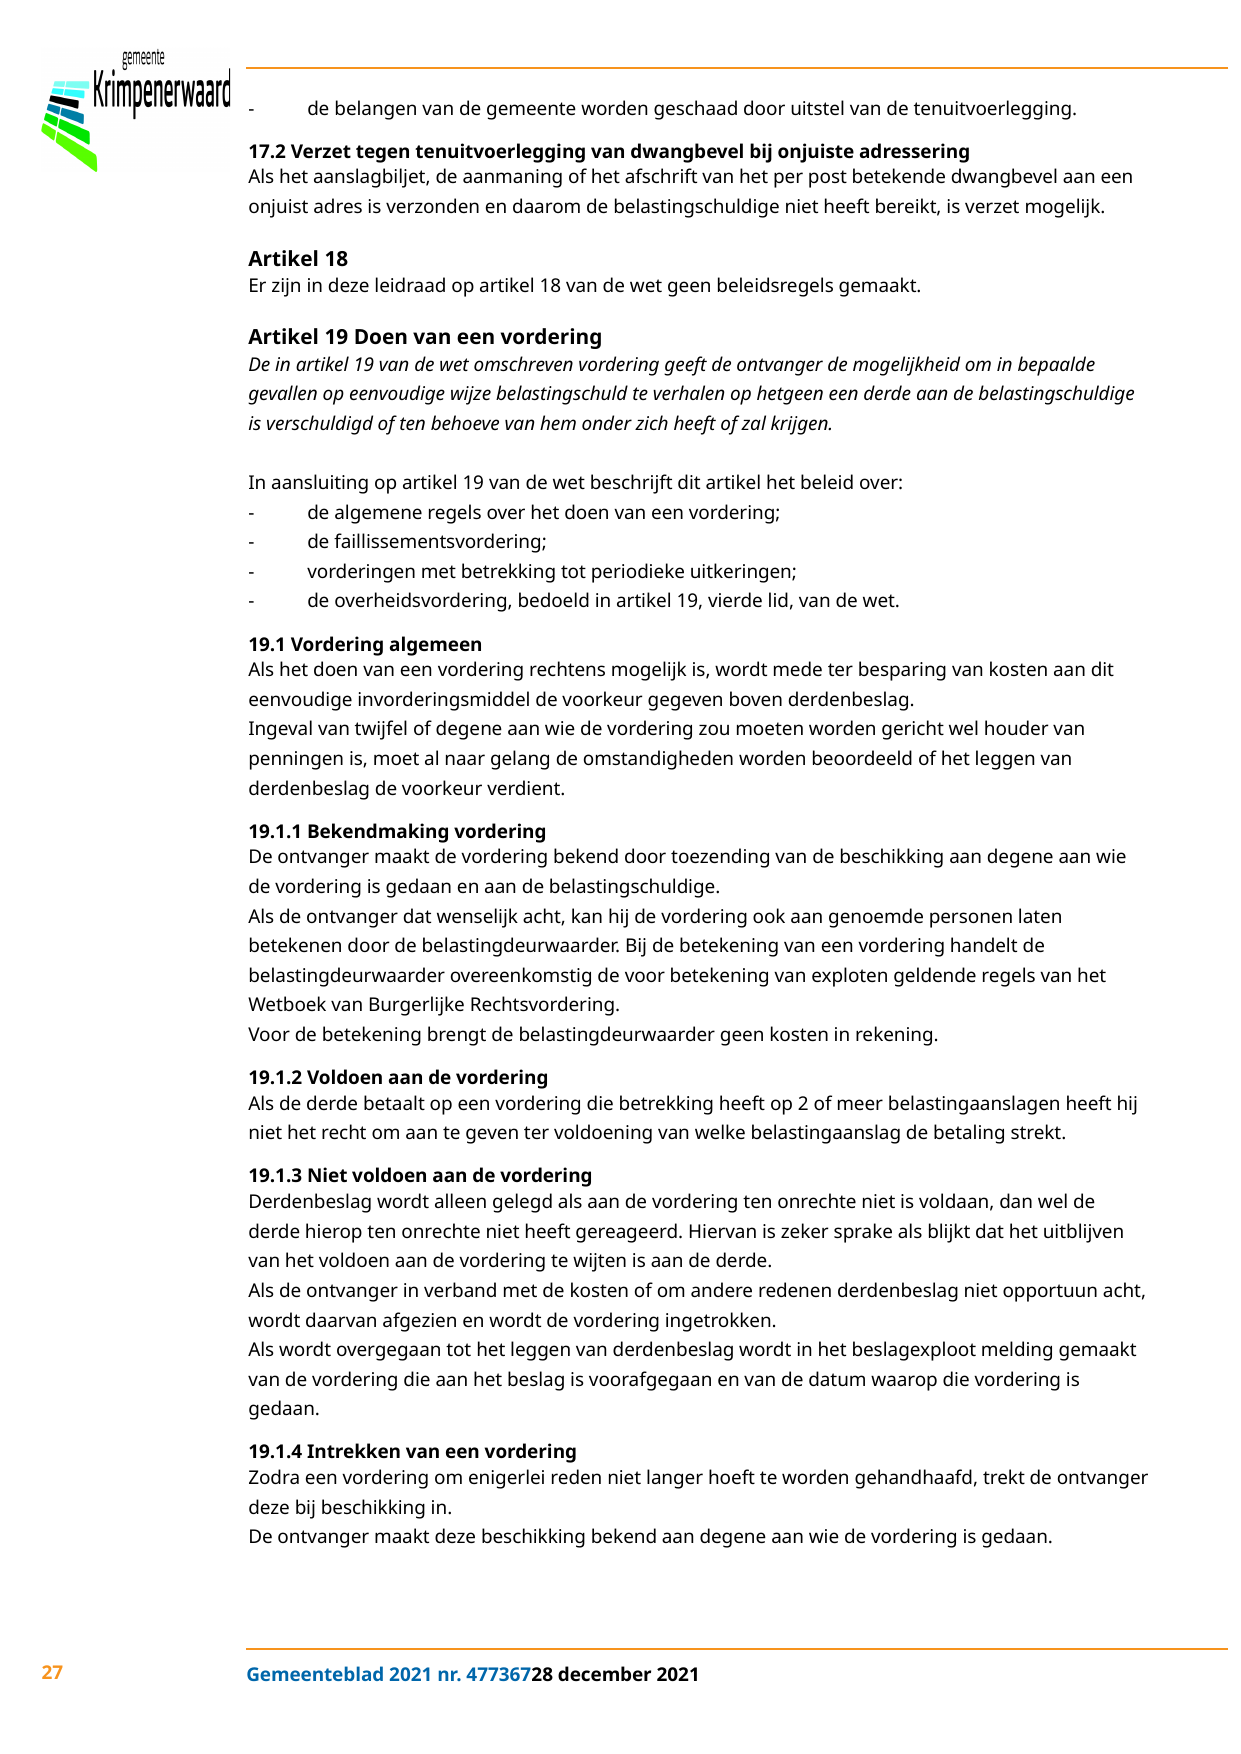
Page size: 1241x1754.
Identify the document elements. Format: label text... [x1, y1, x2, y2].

text 19.1.2 Voldoen aan de vordering [248, 1064, 1152, 1090]
text Artikel 19 Doen van een vordering [248, 322, 1152, 351]
text De ontvanger maakt deze beschikking bekend aan degene aan wie de vordering is gedaan. [248, 1523, 1152, 1549]
text 19.1.3 Niet voldoen aan de vordering [248, 1163, 1152, 1188]
picture [41, 47, 231, 172]
text Artikel 18 [248, 244, 1152, 272]
list de belangen van de gemeente worden geschaad door uitstel van de tenuitvoerlegging. [248, 95, 1152, 121]
list de overheidsvordering, bedoeld in artikel 19, vierde lid, van de wet. [248, 588, 1152, 613]
list vorderingen met betrekking tot periodieke uitkeringen; [248, 558, 1152, 584]
list de faillissementsvordering; [248, 528, 1152, 554]
text 19.1.1 Bekendmaking vordering [248, 818, 1152, 844]
text Als de ontvanger dat wenselijk acht, kan hij de vordering ook aan genoemde personen laten betekenen door de belastingdeurwaarder. Bij de betekening van een vordering handelt de belastingdeurwaarder overeenkomstig de voor betekening van exploten geldende regels van het Wetboek van Burgerlijke Rechtsvordering. [248, 903, 1152, 1017]
list de algemene regels over het doen van een vordering; [248, 499, 1152, 524]
text 19.1 Vordering algemeen [248, 631, 1152, 656]
text In aansluiting op artikel 19 van de wet beschrijft dit artikel het beleid over: [248, 469, 1152, 495]
text Als wordt overgegaan tot het leggen van derdenbeslag wordt in het beslagexploot melding gemaakt van de vordering die aan het beslag is voorafgegaan en van de datum waarop die vordering is gedaan. [248, 1336, 1152, 1421]
text Als de derde betaalt op een vordering die betrekking heeft op 2 of meer belastingaanslagen heeft hij niet het recht om aan te geven ter voldoening van welke belastingaanslag de betaling strekt. [248, 1090, 1152, 1145]
text Als het aanslagbiljet, de aanmaning of het afschrift van het per post betekende dwangbevel aan een onjuist adres is verzonden en daarom de belastingschuldige niet heeft bereikt, is verzet mogelijk. [248, 164, 1152, 219]
text 17.2 Verzet tegen tenuitvoerlegging van dwangbevel bij onjuiste adressering [248, 138, 1152, 164]
text Zodra een vordering om enigerlei reden niet langer hoeft te worden gehandhaafd, trekt de ontvanger deze bij beschikking in. [248, 1464, 1152, 1520]
text Er zijn in deze leidraad op artikel 18 van de wet geen beleidsregels gemaakt. [248, 272, 1152, 298]
text Ingeval van twijfel of degene aan wie de vordering zou moeten worden gericht wel houder van penningen is, moet al naar gelang de omstandigheden worden beoordeeld of het leggen van derdenbeslag de voorkeur verdient. [248, 716, 1152, 801]
text De ontvanger maakt de vordering bekend door toezending van de beschikking aan degene aan wie de vordering is gedaan en aan de belastingschuldige. [248, 844, 1152, 899]
text 19.1.4 Intrekken van een vordering [248, 1439, 1152, 1464]
text Als het doen van een vordering rechtens mogelijk is, wordt mede ter besparing van kosten aan dit eenvoudige invorderingsmiddel de voorkeur gegeven boven derdenbeslag. [248, 656, 1152, 712]
text Als de ontvanger in verband met de kosten of om andere redenen derdenbeslag niet opportuun acht, wordt daarvan afgezien en wordt de vordering ingetrokken. [248, 1277, 1152, 1332]
text Voor de betekening brengt de belastingdeurwaarder geen kosten in rekening. [248, 1021, 1152, 1047]
text Derdenbeslag wordt alleen gelegd als aan de vordering ten onrechte niet is voldaan, dan wel de derde hierop ten onrechte niet heeft gereageerd. Hiervan is zeker sprake als blijkt dat het uitblijven van het voldoen aan de vordering te wijten is aan de derde. [248, 1188, 1152, 1273]
text De in artikel 19 van de wet omschreven vordering geeft de ontvanger de mogelijkheid om in bepaalde gevallen op eenvoudige wijze belastingschuld te verhalen op hetgeen een derde aan de belastingschuldige is verschuldigd of ten behoeve van hem onder zich heeft of zal krijgen. [248, 351, 1152, 436]
